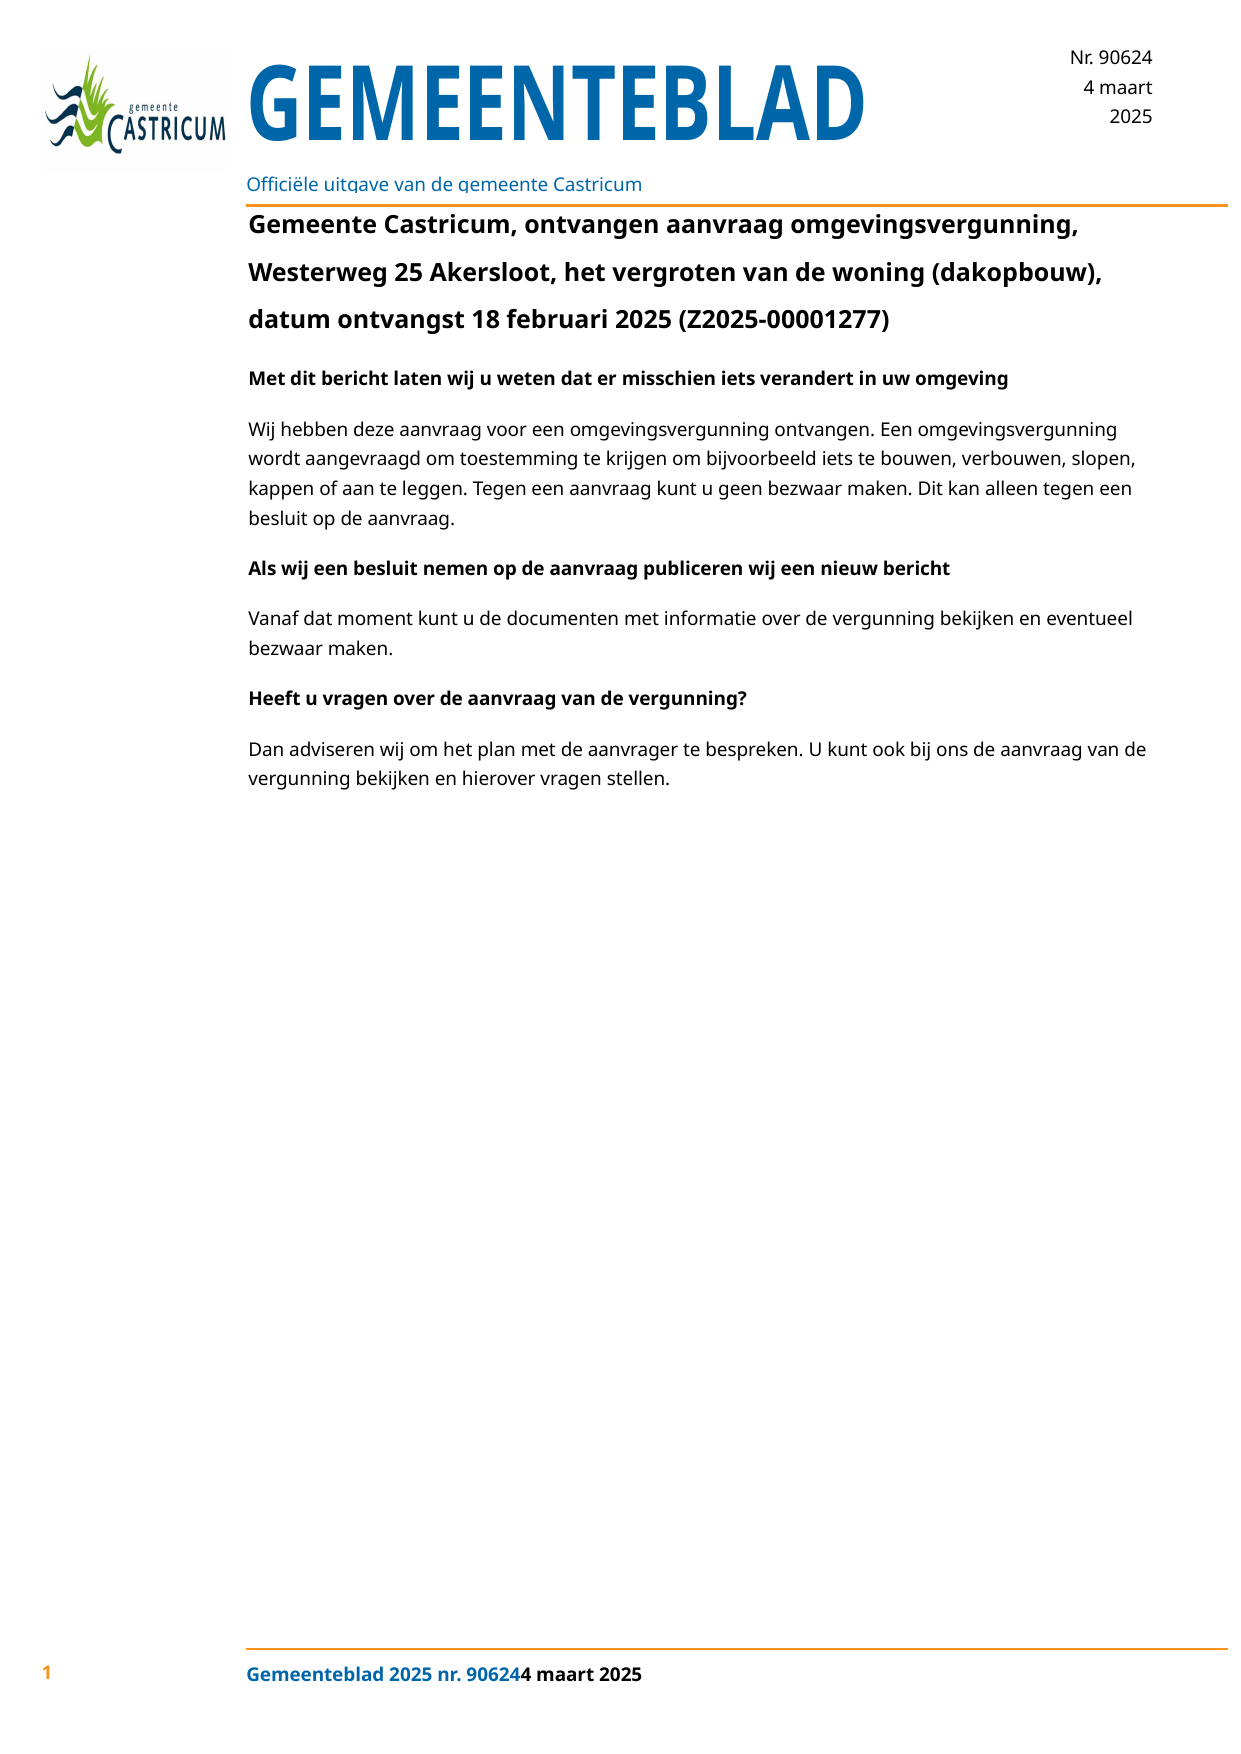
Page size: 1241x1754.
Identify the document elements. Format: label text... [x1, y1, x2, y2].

text Heeft u vragen over de aanvraag van de vergunning? [248, 686, 1152, 711]
picture [41, 47, 231, 172]
text Wij hebben deze aanvraag voor een omgevingsvergunning ontvangen. Een omgevingsvergunning wordt aangevraagd om toestemming te krijgen om bijvoorbeeld iets te bouwen, verbouwen, slopen, kappen of aan te leggen. Tegen een aanvraag kunt u geen bezwaar maken. Dit kan alleen tegen een besluit op de aanvraag. [248, 416, 1152, 530]
text Gemeente Castricum, ontvangen aanvraag omgevingsvergunning, Westerweg 25 Akersloot, het vergroten van de woning (dakopbouw), datum ontvangst 18 februari 2025 (Z2025-00001277) [248, 207, 1152, 336]
text Met dit bericht laten wij u weten dat er misschien iets verandert in uw omgeving [248, 366, 1152, 391]
text Als wij een besluit nemen op de aanvraag publiceren wij een nieuw bericht [248, 555, 1152, 581]
text Dan adviseren wij om het plan met de aanvrager te bespreken. U kunt ook bij ons de aanvraag van de vergunning bekijken en hierover vragen stellen. [248, 736, 1152, 791]
text Vanaf dat moment kunt u de documenten met informatie over de vergunning bekijken en eventueel bezwaar maken. [248, 606, 1152, 661]
